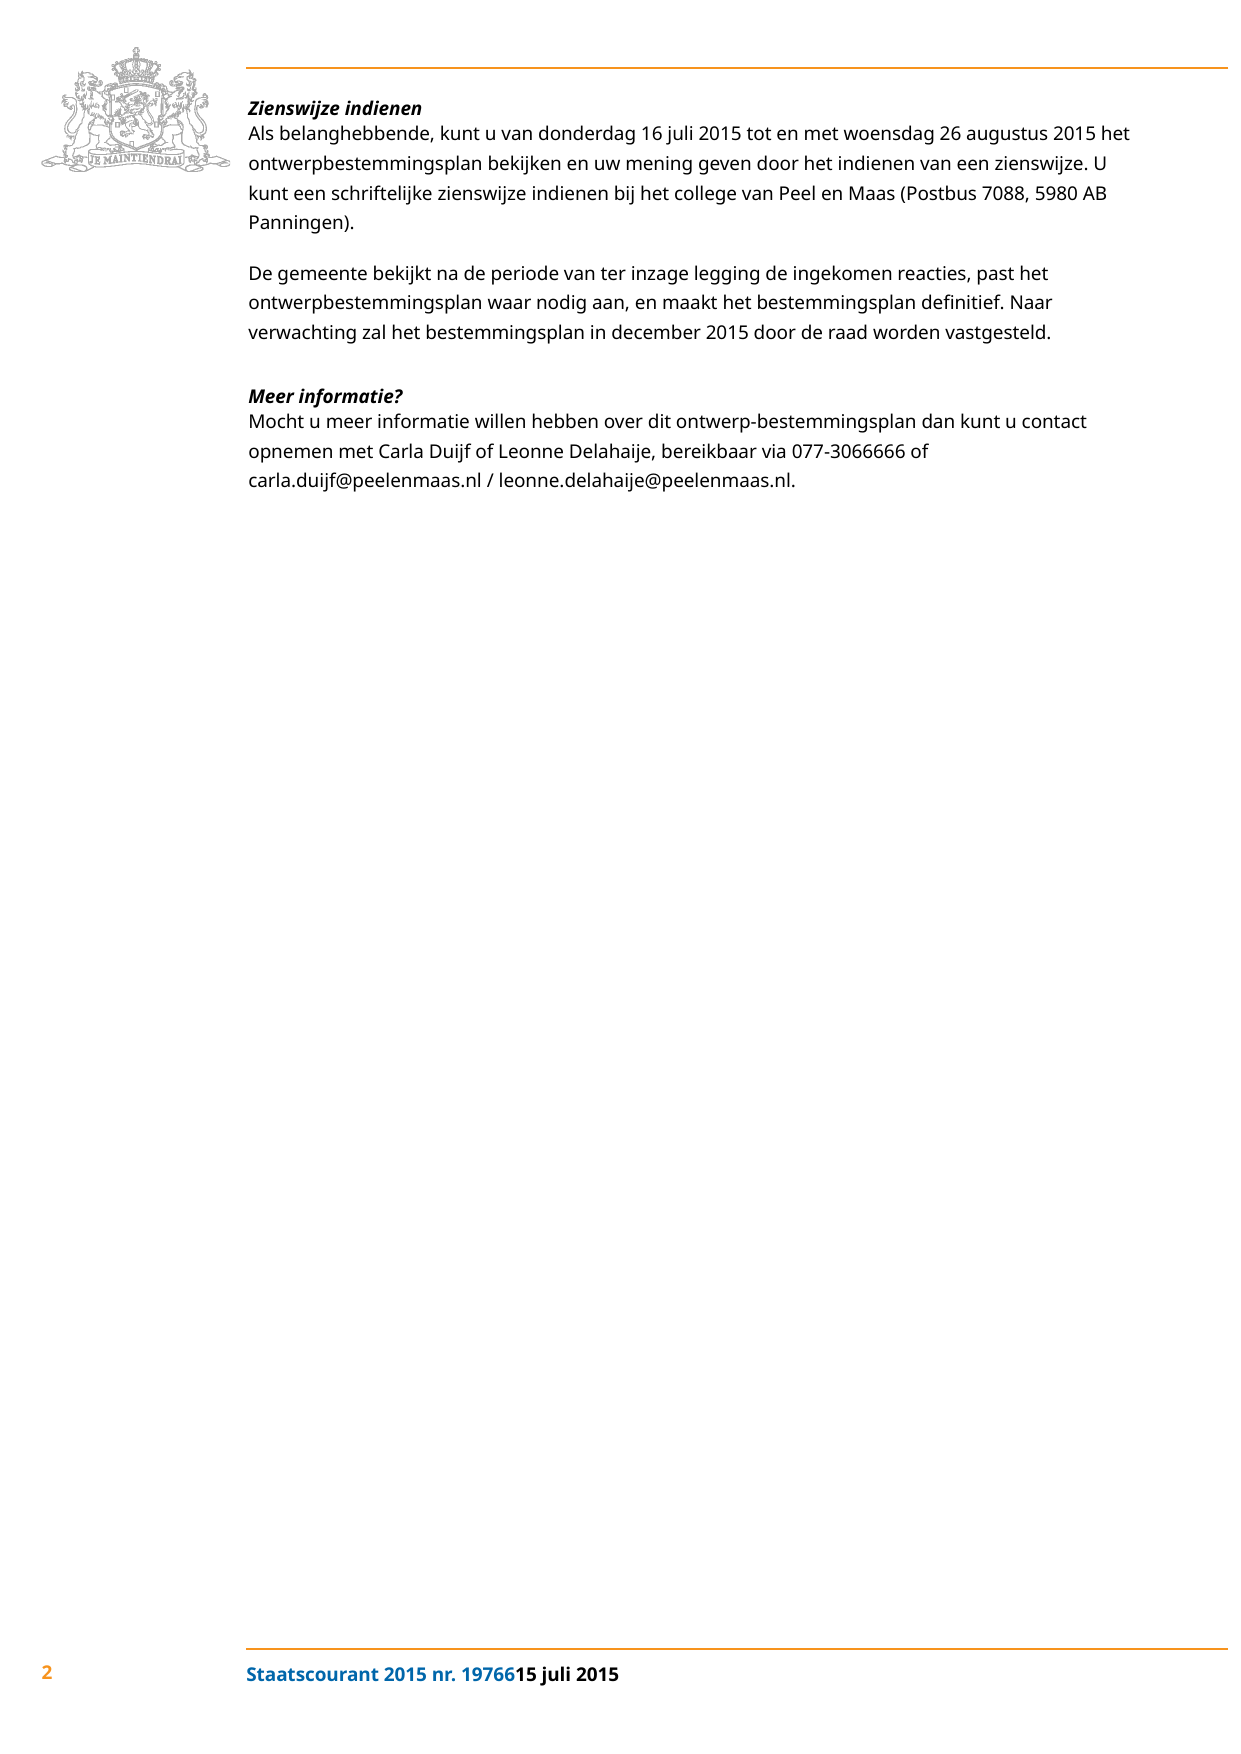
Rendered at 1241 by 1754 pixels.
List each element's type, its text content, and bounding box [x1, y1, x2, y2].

text Als belanghebbende, kunt u van donderdag 16 juli 2015 tot en met woensdag 26 augustus 2015 het ontwerpbestemmingsplan bekijken en uw mening geven door het indienen van een zienswijze. U kunt een schriftelijke zienswijze indienen bij het college van Peel en Maas (Postbus 7088, 5980 AB Panningen). [248, 121, 1152, 235]
text Meer informatie? [248, 383, 1152, 408]
text Zienswijze indienen [248, 95, 1152, 121]
picture [41, 47, 231, 172]
text Mocht u meer informatie willen hebben over dit ontwerp-bestemmingsplan dan kunt u contact opnemen met Carla Duijf of Leonne Delahaije, bereikbaar via 077-3066666 of carla.duijf@peelenmaas.nl / leonne.delahaije@peelenmaas.nl. [248, 408, 1152, 493]
text De gemeente bekijkt na de periode van ter inzage legging de ingekomen reacties, past het ontwerpbestemmingsplan waar nodig aan, en maakt het bestemmingsplan definitief. Naar verwachting zal het bestemmingsplan in december 2015 door de raad worden vastgesteld. [248, 260, 1152, 344]
